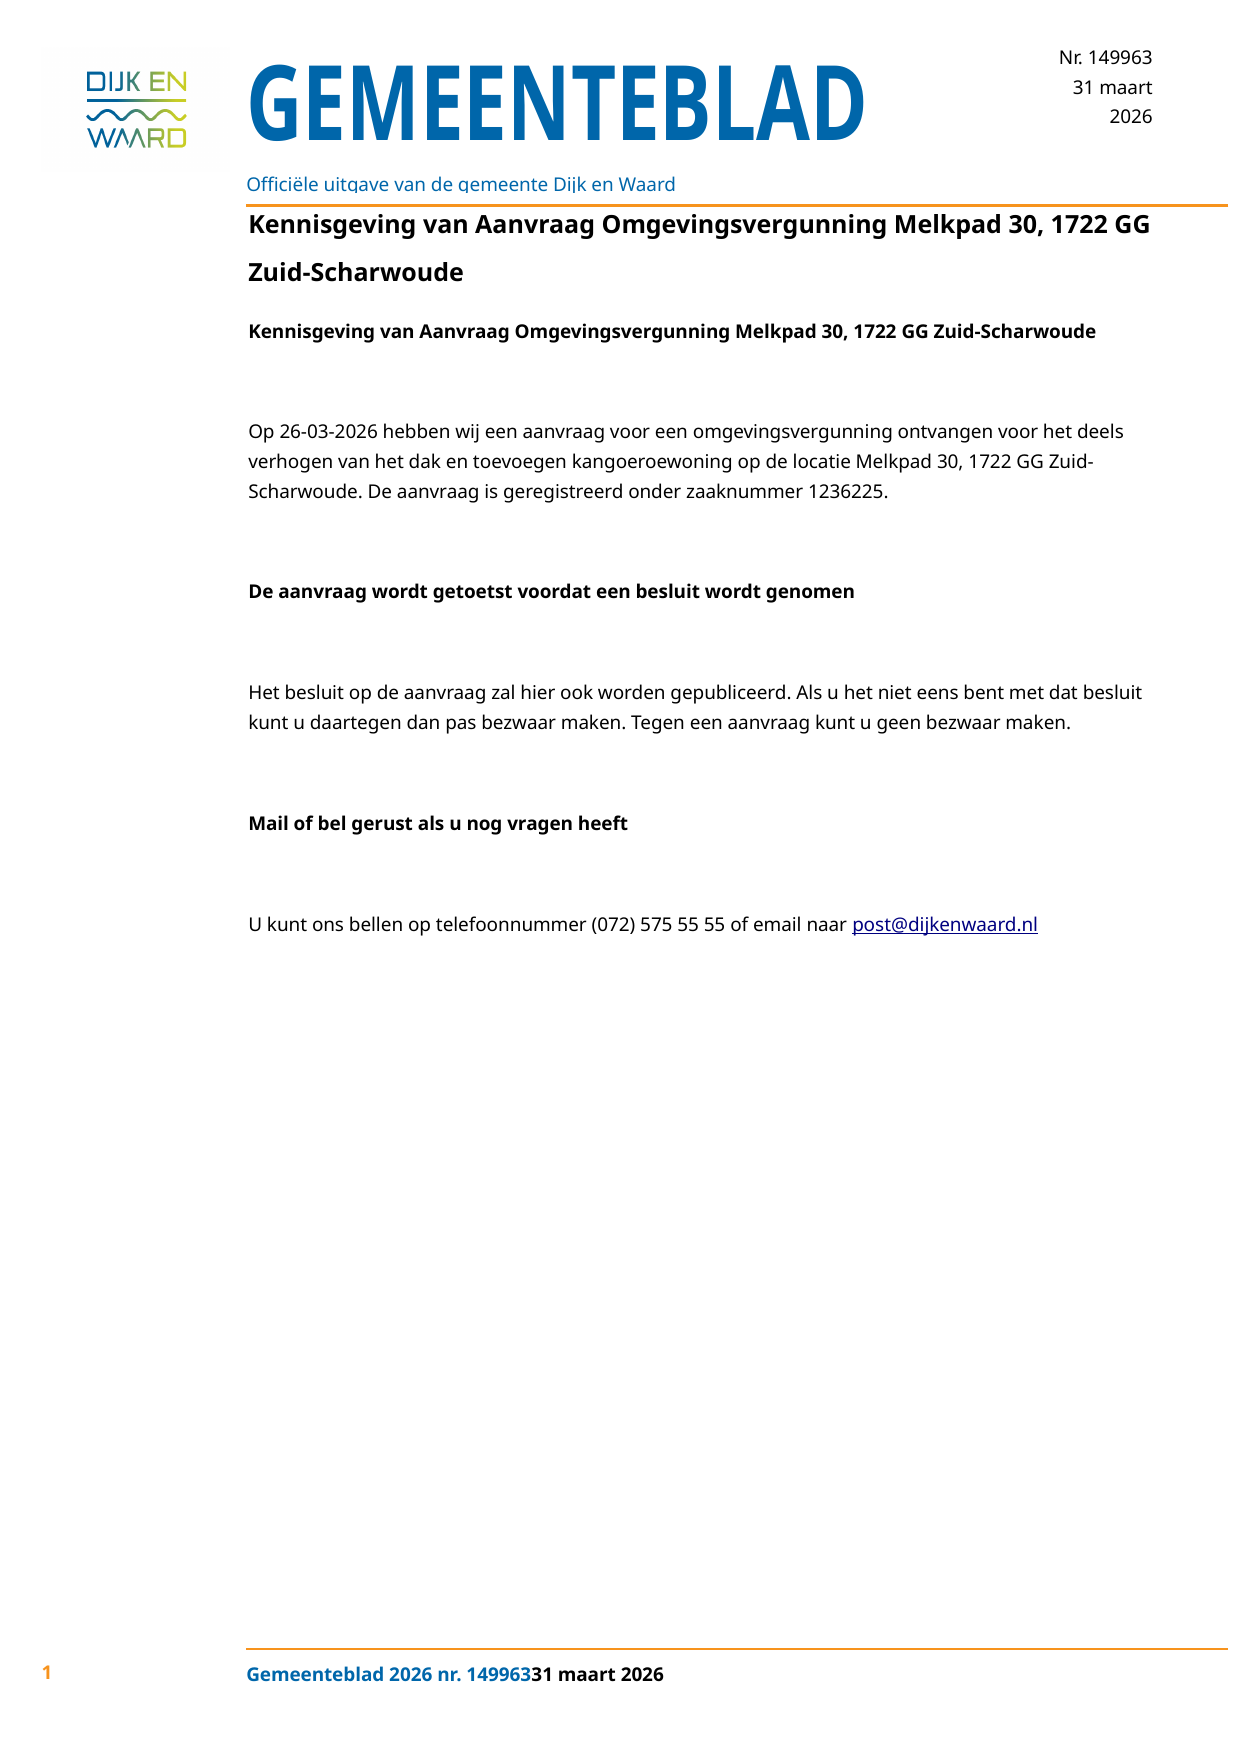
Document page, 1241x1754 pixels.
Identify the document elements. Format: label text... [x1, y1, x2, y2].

text Het besluit op de aanvraag zal hier ook worden gepubliceerd. Als u het niet eens bent met dat besluit kunt u daartegen dan pas bezwaar maken. Tegen een aanvraag kunt u geen bezwaar maken. [248, 679, 1152, 735]
text De aanvraag wordt getoetst voordat een besluit wordt genomen [248, 579, 1152, 604]
text Kennisgeving van Aanvraag Omgevingsvergunning Melkpad 30, 1722 GG Zuid-Scharwoude [248, 318, 1152, 344]
text Mail of bel gerust als u nog vragen heeft [248, 810, 1152, 836]
text U kunt ons bellen op telefoonnummer (072) 575 55 55 of email naar post@dijkenwaard.nl [248, 911, 1152, 937]
text Kennisgeving van Aanvraag Omgevingsvergunning Melkpad 30, 1722 GG Zuid-Scharwoude [248, 207, 1152, 288]
picture [41, 47, 231, 172]
text Op 26-03-2026 hebben wij een aanvraag voor een omgevingsvergunning ontvangen voor het deels verhogen van het dak en toevoegen kangoeroewoning op de locatie Melkpad 30, 1722 GG Zuid-Scharwoude. De aanvraag is geregistreerd onder zaaknummer 1236225. [248, 419, 1152, 504]
